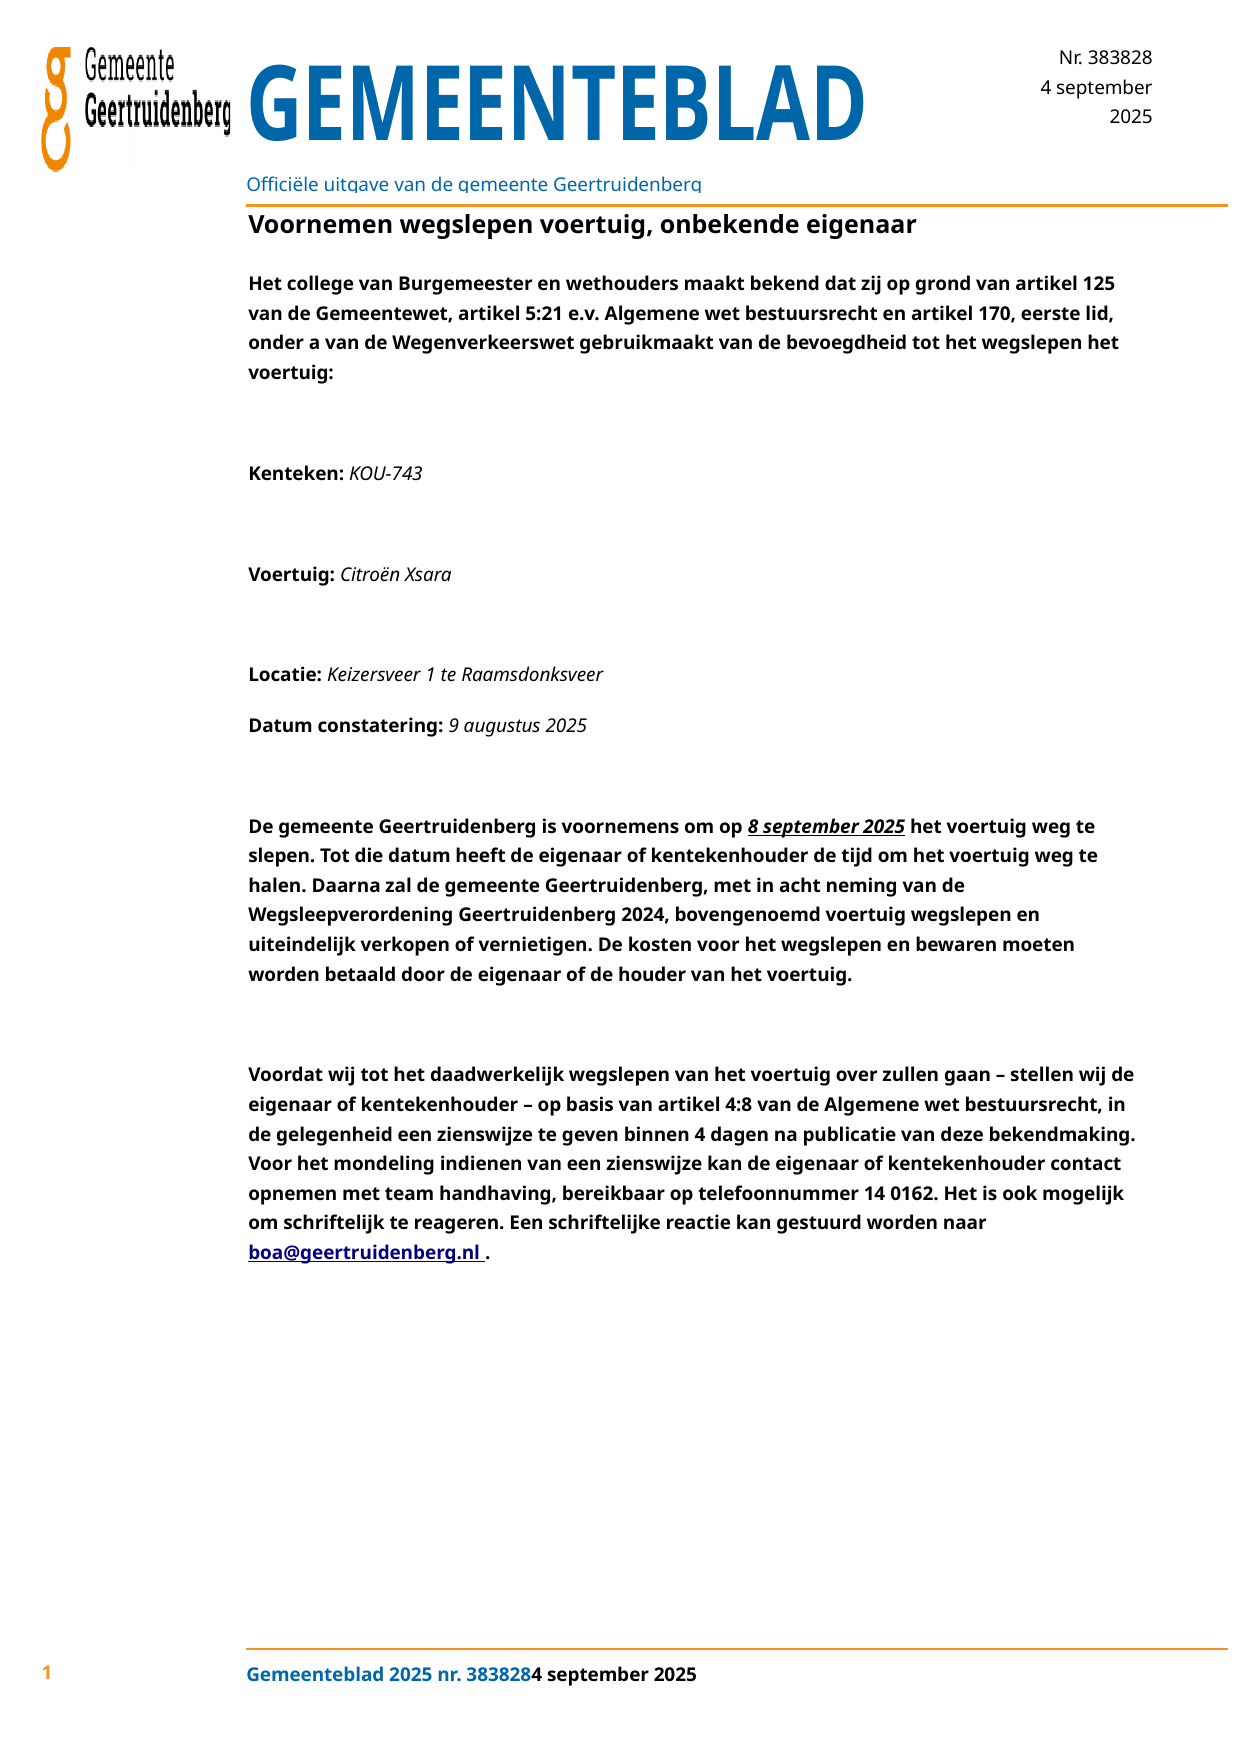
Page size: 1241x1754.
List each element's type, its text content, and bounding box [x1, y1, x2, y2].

text Datum constatering: 9 augustus 2025 [248, 712, 1152, 738]
text Het college van Burgemeester en wethouders maakt bekend dat zij op grond van artikel 125 van de Gemeentewet, artikel 5:21 e.v. Algemene wet bestuursrecht en artikel 170, eerste lid, onder a van de Wegenverkeerswet gebruikmaakt van de bevoegdheid tot het wegslepen het voertuig: [248, 270, 1152, 385]
text De gemeente Geertruidenberg is voornemens om op 8 september 2025 het voertuig weg te slepen. Tot die datum heeft de eigenaar of kentekenhouder de tijd om het voertuig weg te halen. Daarna zal de gemeente Geertruidenberg, met in acht neming van de Wegsleepverordening Geertruidenberg 2024, bovengenoemd voertuig wegslepen en uiteindelijk verkopen of vernietigen. De kosten voor het wegslepen en bewaren moeten worden betaald door de eigenaar of de houder van het voertuig. [248, 813, 1152, 986]
text Voertuig: Citroën Xsara [248, 561, 1152, 586]
text Voornemen wegslepen voertuig, onbekende eigenaar [248, 207, 1152, 241]
text Locatie: Keizersveer 1 te Raamsdonksveer [248, 662, 1152, 687]
text Voordat wij tot het daadwerkelijk wegslepen van het voertuig over zullen gaan – stellen wij de eigenaar of kentekenhouder – op basis van artikel 4:8 van de Algemene wet bestuursrecht, in de gelegenheid een zienswijze te geven binnen 4 dagen na publicatie van deze bekendmaking. Voor het mondeling indienen van een zienswijze kan de eigenaar of kentekenhouder contact opnemen met team handhaving, bereikbaar op telefoonnummer 14 0162. Het is ook mogelijk om schriftelijk te reageren. Een schriftelijke reactie kan gestuurd worden naar boa@geertruidenberg.nl . [248, 1062, 1152, 1265]
text Kenteken: KOU-743 [248, 460, 1152, 486]
picture [41, 47, 231, 172]
